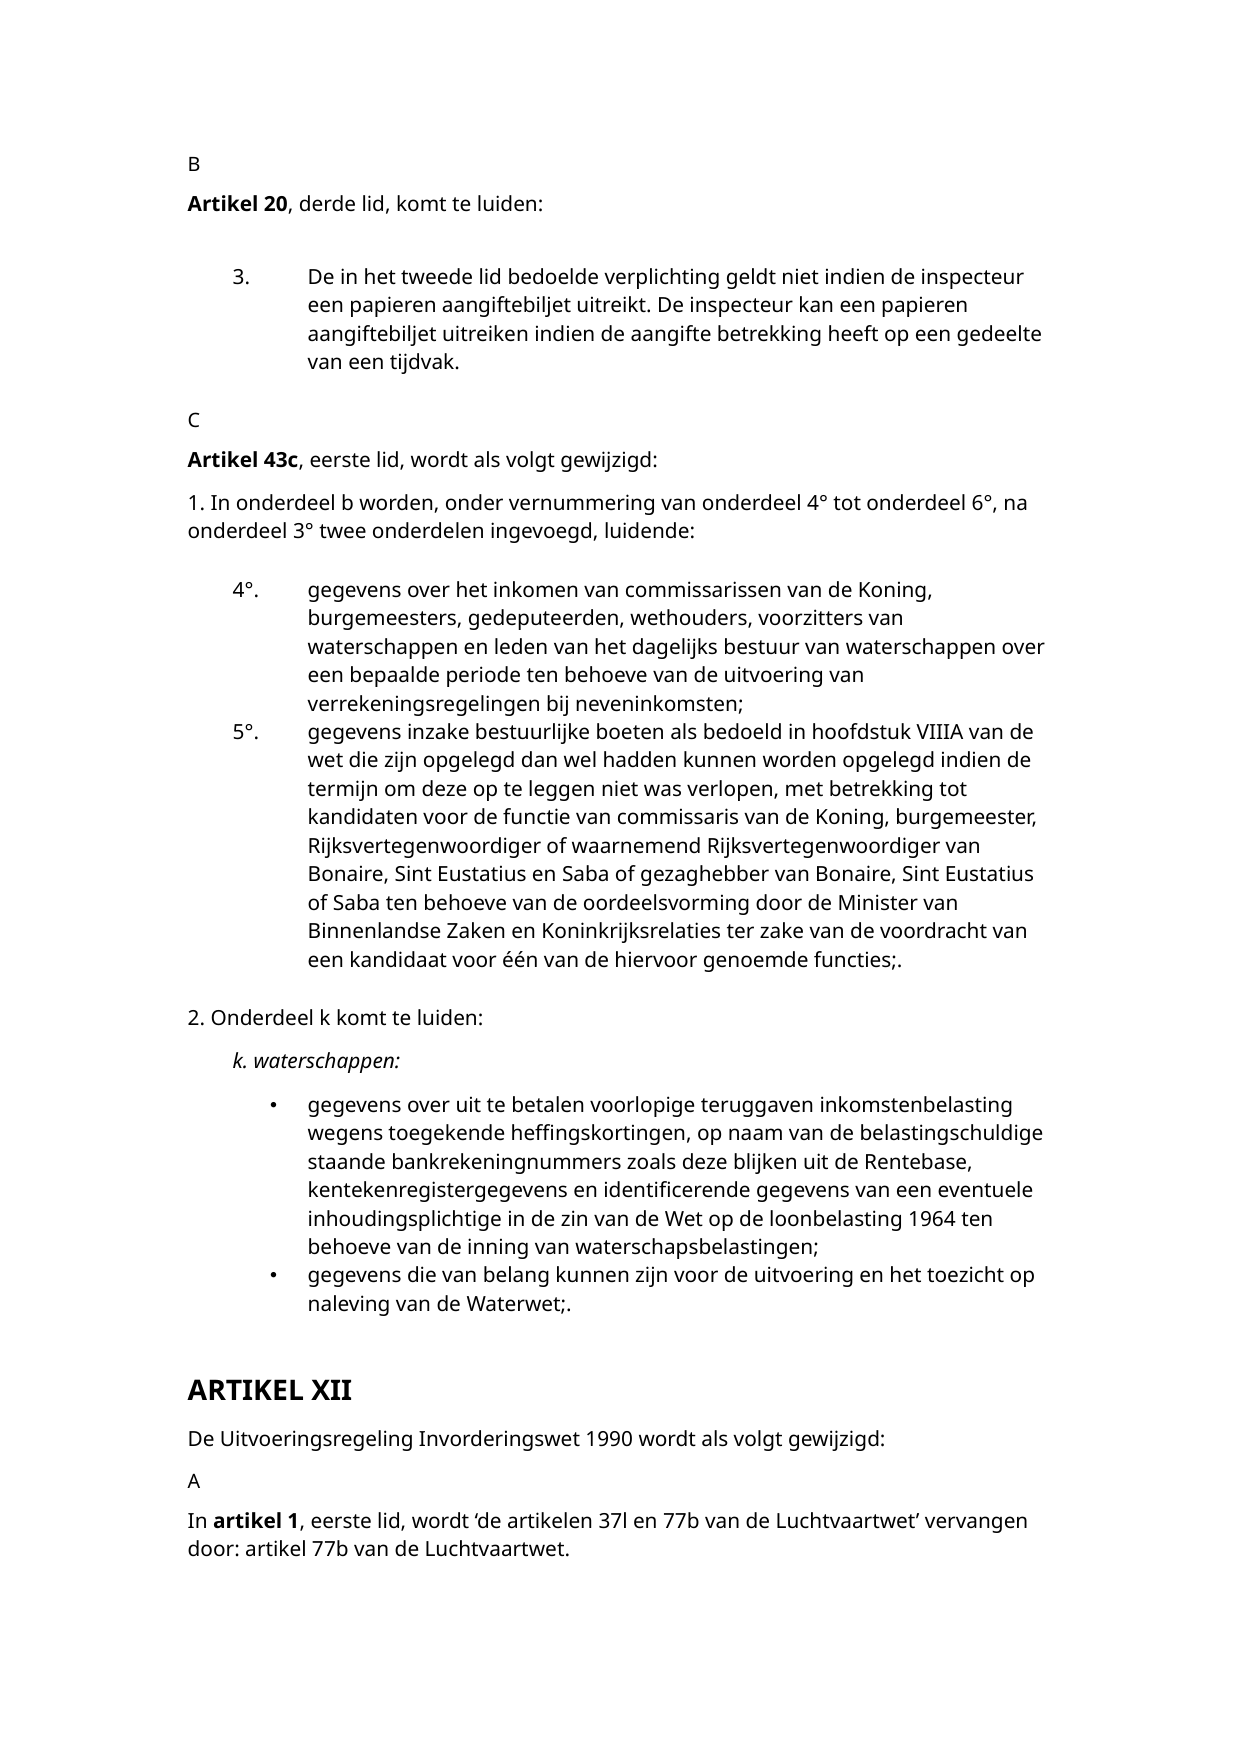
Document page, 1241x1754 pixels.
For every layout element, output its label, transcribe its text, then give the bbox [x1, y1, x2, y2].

text De Uitvoeringsregeling Invorderingswet 1990 wordt als volgt gewijzigd: [187, 1424, 1053, 1452]
text k. waterschappen: [232, 1047, 1053, 1075]
text C [187, 406, 1053, 433]
list gegevens over uit te betalen voorlopige teruggaven inkomstenbelasting wegens toegekende heffingskortingen, op naam van de belastingschuldige staande bankrekeningnummers zoals deze blijken uit de Rentebase, kentekenregistergegevens en identificerende gegevens van een eventuele inhoudingsplichtige in de zin van de Wet op de loonbelasting 1964 ten behoeve van de inning van waterschapsbelastingen; [270, 1090, 1053, 1261]
text A [187, 1467, 1053, 1494]
text B [187, 150, 1053, 177]
list gegevens over het inkomen van commissarissen van de Koning, burgemeesters, gedeputeerden, wethouders, voorzitters van waterschappen en leden van het dagelijks bestuur van waterschappen over een bepaalde periode ten behoeve van de uitvoering van verrekeningsregelingen bij neveninkomsten; [232, 575, 1053, 717]
text In artikel 1, eerste lid, wordt ‘de artikelen 37l en 77b van de Luchtvaartwet’ vervangen door: artikel 77b van de Luchtvaartwet. [187, 1506, 1053, 1563]
list De in het tweede lid bedoelde verplichting geldt niet indien de inspecteur een papieren aangiftebiljet uitreikt. De inspecteur kan een papieren aangiftebiljet uitreiken indien de aangifte betrekking heeft op een gedeelte van een tijdvak. [232, 262, 1053, 376]
text 1. In onderdeel b worden, onder vernummering van onderdeel 4° tot onderdeel 6°, na onderdeel 3° twee onderdelen ingevoegd, luidende: [187, 488, 1053, 545]
text Artikel 20, derde lid, komt te luiden: [187, 189, 1053, 217]
text 2. Onderdeel k komt te luiden: [187, 1003, 1053, 1032]
list gegevens inzake bestuurlijke boeten als bedoeld in hoofdstuk VIIIA van de wet die zijn opgelegd dan wel hadden kunnen worden opgelegd indien de termijn om deze op te leggen niet was verlopen, met betrekking tot kandidaten voor de functie van commissaris van de Koning, burgemeester, Rijksvertegenwoordiger of waarnemend Rijksvertegenwoordiger van Bonaire, Sint Eustatius en Saba of gezaghebber van Bonaire, Sint Eustatius of Saba ten behoeve van de oordeelsvorming door de Minister van Binnenlandse Zaken en Koninkrijksrelaties ter zake van de voordracht van een kandidaat voor één van de hiervoor genoemde functies;. [232, 717, 1053, 973]
text Artikel 43c, eerste lid, wordt als volgt gewijzigd: [187, 445, 1053, 473]
list gegevens die van belang kunnen zijn voor de uitvoering en het toezicht op naleving van de Waterwet;. [270, 1261, 1053, 1317]
subtitle ARTIKEL XII [187, 1370, 1053, 1409]
